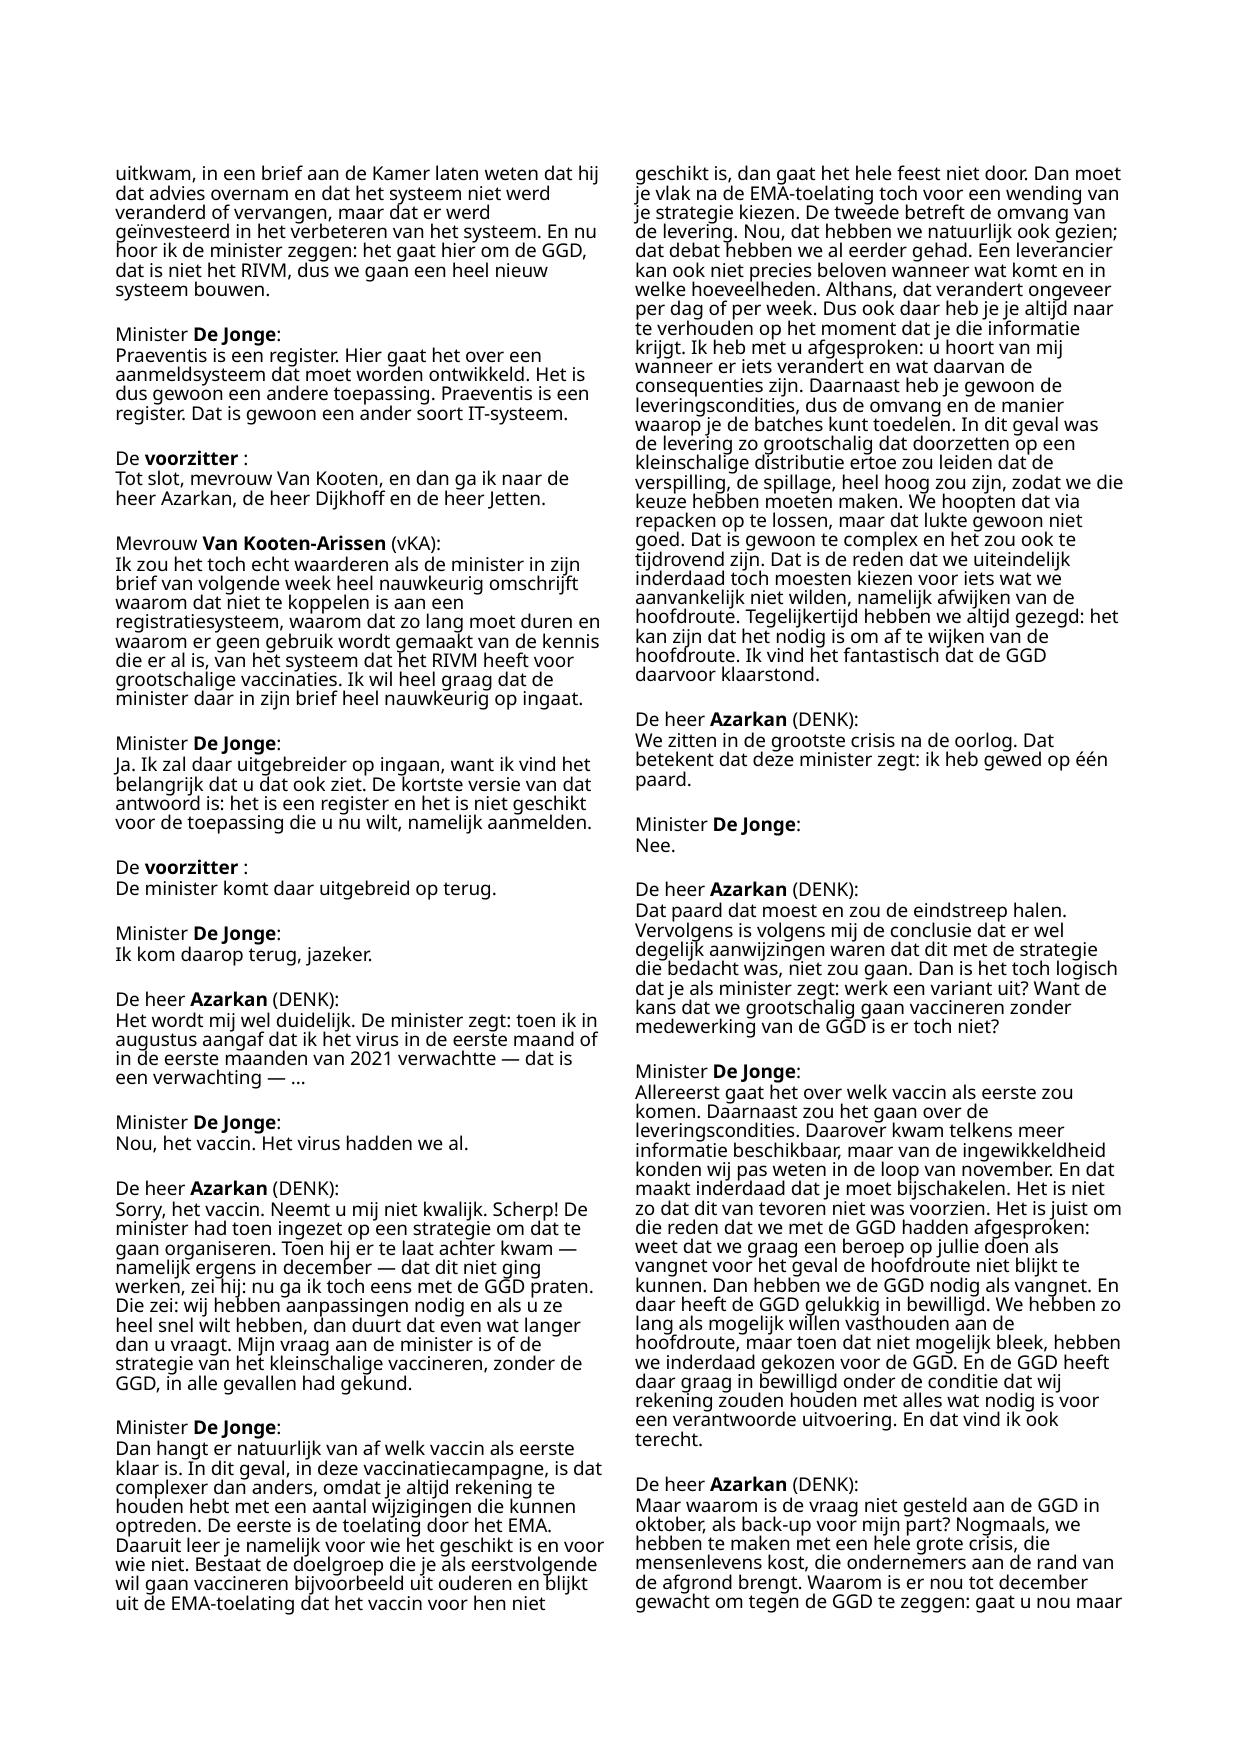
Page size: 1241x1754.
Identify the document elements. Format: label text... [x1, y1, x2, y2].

text Het wordt mij wel duidelijk. De minister zegt: toen ik in augustus aangaf dat ik het virus in de eerste maand of in de eerste maanden van 2021 verwachtte — dat is een verwachting — … [115, 1012, 605, 1089]
text Praeventis is een register. Hier gaat het over een aanmeldsysteem dat moet worden ontwikkeld. Het is dus gewoon een andere toepassing. Praeventis is een register. Dat is gewoon een ander soort IT-systeem. [115, 347, 605, 424]
text Sorry, het vaccin. Neemt u mij niet kwalijk. Scherp! De minister had toen ingezet op een strategie om dat te gaan organiseren. Toen hij er te laat achter kwam — namelijk ergens in december — dat dit niet ging werken, zei hij: nu ga ik toch eens met de GGD praten. Die zei: wij hebben aanpassingen nodig en als u ze heel snel wilt hebben, dan duurt dat even wat langer dan u vraagt. Mijn vraag aan de minister is of de strategie van het kleinschalige vaccineren, zonder de GGD, in alle gevallen had gekund. [115, 1201, 605, 1394]
text De heer Azarkan (DENK): [115, 1175, 605, 1201]
text De voorzitter : [115, 445, 605, 470]
text Minister De Jonge: [115, 1109, 605, 1135]
text Nee. [635, 837, 1125, 856]
text De voorzitter : [115, 854, 605, 880]
text Minister De Jonge: [635, 1058, 1125, 1084]
text Dan hangt er natuurlijk van af welk vaccin als eerste klaar is. In dit geval, in deze vaccinatiecampagne, is dat complexer dan anders, omdat je altijd rekening te houden hebt met een aantal wijzigingen die kunnen optreden. De eerste is de toelating door het EMA. Daaruit leer je namelijk voor wie het geschikt is en voor wie niet. Bestaat de doelgroep die je als eerstvolgende wil gaan vaccineren bijvoorbeeld uit ouderen en blijkt uit de EMA-toelating dat het vaccin voor hen niet [115, 1440, 605, 1614]
text De minister komt daar uitgebreid op terug. [115, 880, 605, 899]
text Tot slot, mevrouw Van Kooten, en dan ga ik naar de heer Azarkan, de heer Dijkhoff en de heer Jetten. [115, 470, 605, 509]
text Minister De Jonge: [635, 811, 1125, 837]
text Minister De Jonge: [115, 731, 605, 756]
text Allereerst gaat het over welk vaccin als eerste zou komen. Daarnaast zou het gaan over de leveringscondities. Daarover kwam telkens meer informatie beschikbaar, maar van de ingewikkeldheid konden wij pas weten in de loop van november. En dat maakt inderdaad dat je moet bijschakelen. Het is niet zo dat dit van tevoren niet was voorzien. Het is juist om die reden dat we met de GGD hadden afgesproken: weet dat we graag een beroep op jullie doen als vangnet voor het geval de hoofdroute niet blijkt te kunnen. Dan hebben we de GGD nodig als vangnet. En daar heeft de GGD gelukkig in bewilligd. We hebben zo lang als mogelijk willen vasthouden aan de hoofdroute, maar toen dat niet mogelijk bleek, hebben we inderdaad gekozen voor de GGD. En de GGD heeft daar graag in bewilligd onder de conditie dat wij rekening zouden houden met alles wat nodig is voor een verantwoorde uitvoering. En dat vind ik ook terecht. [635, 1084, 1125, 1450]
text Minister De Jonge: [115, 920, 605, 946]
text Ik zou het toch echt waarderen als de minister in zijn brief van volgende week heel nauwkeurig omschrijft waarom dat niet te koppelen is aan een registratiesysteem, waarom dat zo lang moet duren en waarom er geen gebruik wordt gemaakt van de kennis die er al is, van het systeem dat het RIVM heeft voor grootschalige vaccinaties. Ik wil heel graag dat de minister daar in zijn brief heel nauwkeurig op ingaat. [115, 556, 605, 710]
text Ik kom daarop terug, jazeker. [115, 946, 605, 965]
text Minister De Jonge: [115, 1414, 605, 1440]
text Ja. Ik zal daar uitgebreider op ingaan, want ik vind het belangrijk dat u dat ook ziet. De kortste versie van dat antwoord is: het is een register en het is niet geschikt voor de toepassing die u nu wilt, namelijk aanmelden. [115, 756, 605, 833]
text De heer Azarkan (DENK): [115, 986, 605, 1012]
text Minister De Jonge: [115, 321, 605, 347]
text De heer Azarkan (DENK): [635, 877, 1125, 902]
text Nou, het vaccin. Het virus hadden we al. [115, 1135, 605, 1154]
text We zitten in de grootste crisis na de oorlog. Dat betekent dat deze minister zegt: ik heb gewed op één paard. [635, 732, 1125, 790]
text geschikt is, dan gaat het hele feest niet door. Dan moet je vlak na de EMA-toelating toch voor een wending van je strategie kiezen. De tweede betreft de omvang van de levering. Nou, dat hebben we natuurlijk ook gezien; dat debat hebben we al eerder gehad. Een leverancier kan ook niet precies beloven wanneer wat komt en in welke hoeveelheden. Althans, dat verandert ongeveer per dag of per week. Dus ook daar heb je je altijd naar te verhouden op het moment dat je die informatie krijgt. Ik heb met u afgesproken: u hoort van mij wanneer er iets verandert en wat daarvan de consequenties zijn. Daarnaast heb je gewoon de leveringscondities, dus de omvang en de manier waarop je de batches kunt toedelen. In dit geval was de levering zo grootschalig dat doorzetten op een kleinschalige distributie ertoe zou leiden dat de verspilling, de spillage, heel hoog zou zijn, zodat we die keuze hebben moeten maken. We hoopten dat via repacken op te lossen, maar dat lukte gewoon niet goed. Dat is gewoon te complex en het zou ook te tijdrovend zijn. Dat is de reden dat we uiteindelijk inderdaad toch moesten kiezen voor iets wat we aanvankelijk niet wilden, namelijk afwijken van de hoofdroute. Tegelijkertijd hebben we altijd gezegd: het kan zijn dat het nodig is om af te wijken van de hoofdroute. Ik vind het fantastisch dat de GGD daarvoor klaarstond. [635, 165, 1125, 686]
text Mevrouw Van Kooten-Arissen (vKA): [115, 530, 605, 556]
text De heer Azarkan (DENK): [635, 1471, 1125, 1497]
text uitkwam, in een brief aan de Kamer laten weten dat hij dat advies overnam en dat het systeem niet werd veranderd of vervangen, maar dat er werd geïnvesteerd in het verbeteren van het systeem. En nu hoor ik de minister zeggen: het gaat hier om de GGD, dat is niet het RIVM, dus we gaan een heel nieuw systeem bouwen. [115, 165, 605, 300]
text De heer Azarkan (DENK): [635, 706, 1125, 732]
text Maar waarom is de vraag niet gesteld aan de GGD in oktober, als back-up voor mijn part? Nogmaals, we hebben te maken met een hele grote crisis, die mensenlevens kost, die ondernemers aan de rand van de afgrond brengt. Waarom is er nou tot december gewacht om tegen de GGD te zeggen: gaat u nou maar [635, 1497, 1125, 1612]
text Dat paard dat moest en zou de eindstreep halen. Vervolgens is volgens mij de conclusie dat er wel degelijk aanwijzingen waren dat dit met de strategie die bedacht was, niet zou gaan. Dan is het toch logisch dat je als minister zegt: werk een variant uit? Want de kans dat we grootschalig gaan vaccineren zonder medewerking van de GGD is er toch niet? [635, 902, 1125, 1037]
